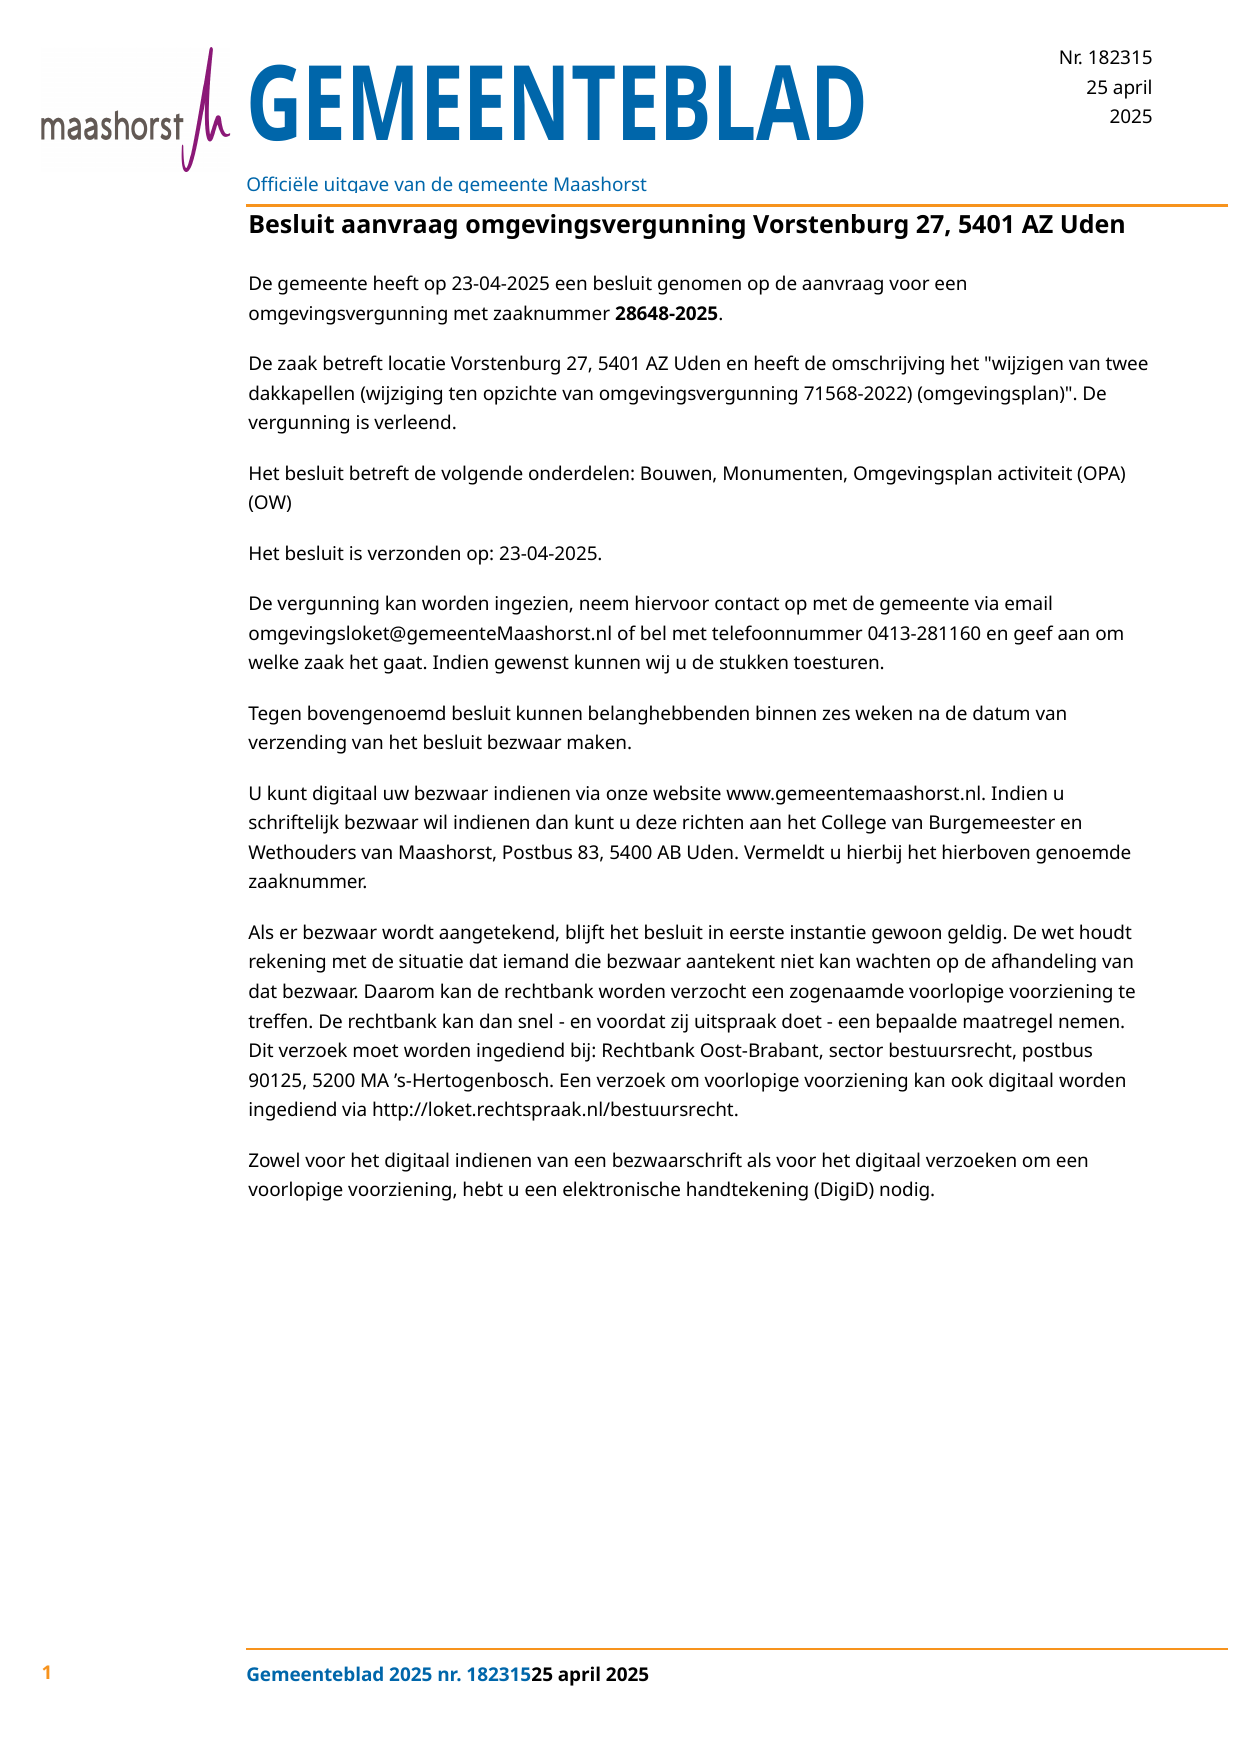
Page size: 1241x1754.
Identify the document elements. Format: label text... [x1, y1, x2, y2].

text Het besluit is verzonden op: 23-04-2025. [248, 540, 1152, 566]
text De vergunning kan worden ingezien, neem hiervoor contact op met de gemeente via email omgevingsloket@gemeenteMaashorst.nl of bel met telefoonnummer 0413-281160 en geef aan om welke zaak het gaat. Indien gewenst kunnen wij u de stukken toesturen. [248, 590, 1152, 675]
text De gemeente heeft op 23-04-2025 een besluit genomen op de aanvraag voor een omgevingsvergunning met zaaknummer 28648-2025. [248, 270, 1152, 326]
text Zowel voor het digitaal indienen van een bezwaarschrift als voor het digitaal verzoeken om een voorlopige voorziening, hebt u een elektronische handtekening (DigiD) nodig. [248, 1147, 1152, 1202]
text Als er bezwaar wordt aangetekend, blijft het besluit in eerste instantie gewoon geldig. De wet houdt rekening met de situatie dat iemand die bezwaar aantekent niet kan wachten op de afhandeling van dat bezwaar. Daarom kan de rechtbank worden verzocht een zogenaamde voorlopige voorziening te treffen. De rechtbank kan dan snel - en voordat zij uitspraak doet - een bepaalde maatregel nemen. Dit verzoek moet worden ingediend bij: Rechtbank Oost-Brabant, sector bestuursrecht, postbus 90125, 5200 MA ’s-Hertogenbosch. Een verzoek om voorlopige voorziening kan ook digitaal worden ingediend via http://loket.rechtspraak.nl/bestuursrecht. [248, 919, 1152, 1122]
text Besluit aanvraag omgevingsvergunning Vorstenburg 27, 5401 AZ Uden [248, 207, 1152, 241]
text Het besluit betreft de volgende onderdelen: Bouwen, Monumenten, Omgevingsplan activiteit (OPA) (OW) [248, 460, 1152, 515]
text U kunt digitaal uw bezwaar indienen via onze website www.gemeentemaashorst.nl. Indien u schriftelijk bezwaar wil indienen dan kunt u deze richten aan het College van Burgemeester en Wethouders van Maashorst, Postbus 83, 5400 AB Uden. Vermeldt u hierbij het hierboven genoemde zaaknummer. [248, 780, 1152, 894]
text Tegen bovengenoemd besluit kunnen belanghebbenden binnen zes weken na de datum van verzending van het besluit bezwaar maken. [248, 700, 1152, 755]
picture [41, 47, 231, 172]
text De zaak betreft locatie Vorstenburg 27, 5401 AZ Uden en heeft de omschrijving het "wijzigen van twee dakkapellen (wijziging ten opzichte van omgevingsvergunning 71568-2022) (omgevingsplan)". De vergunning is verleend. [248, 350, 1152, 435]
